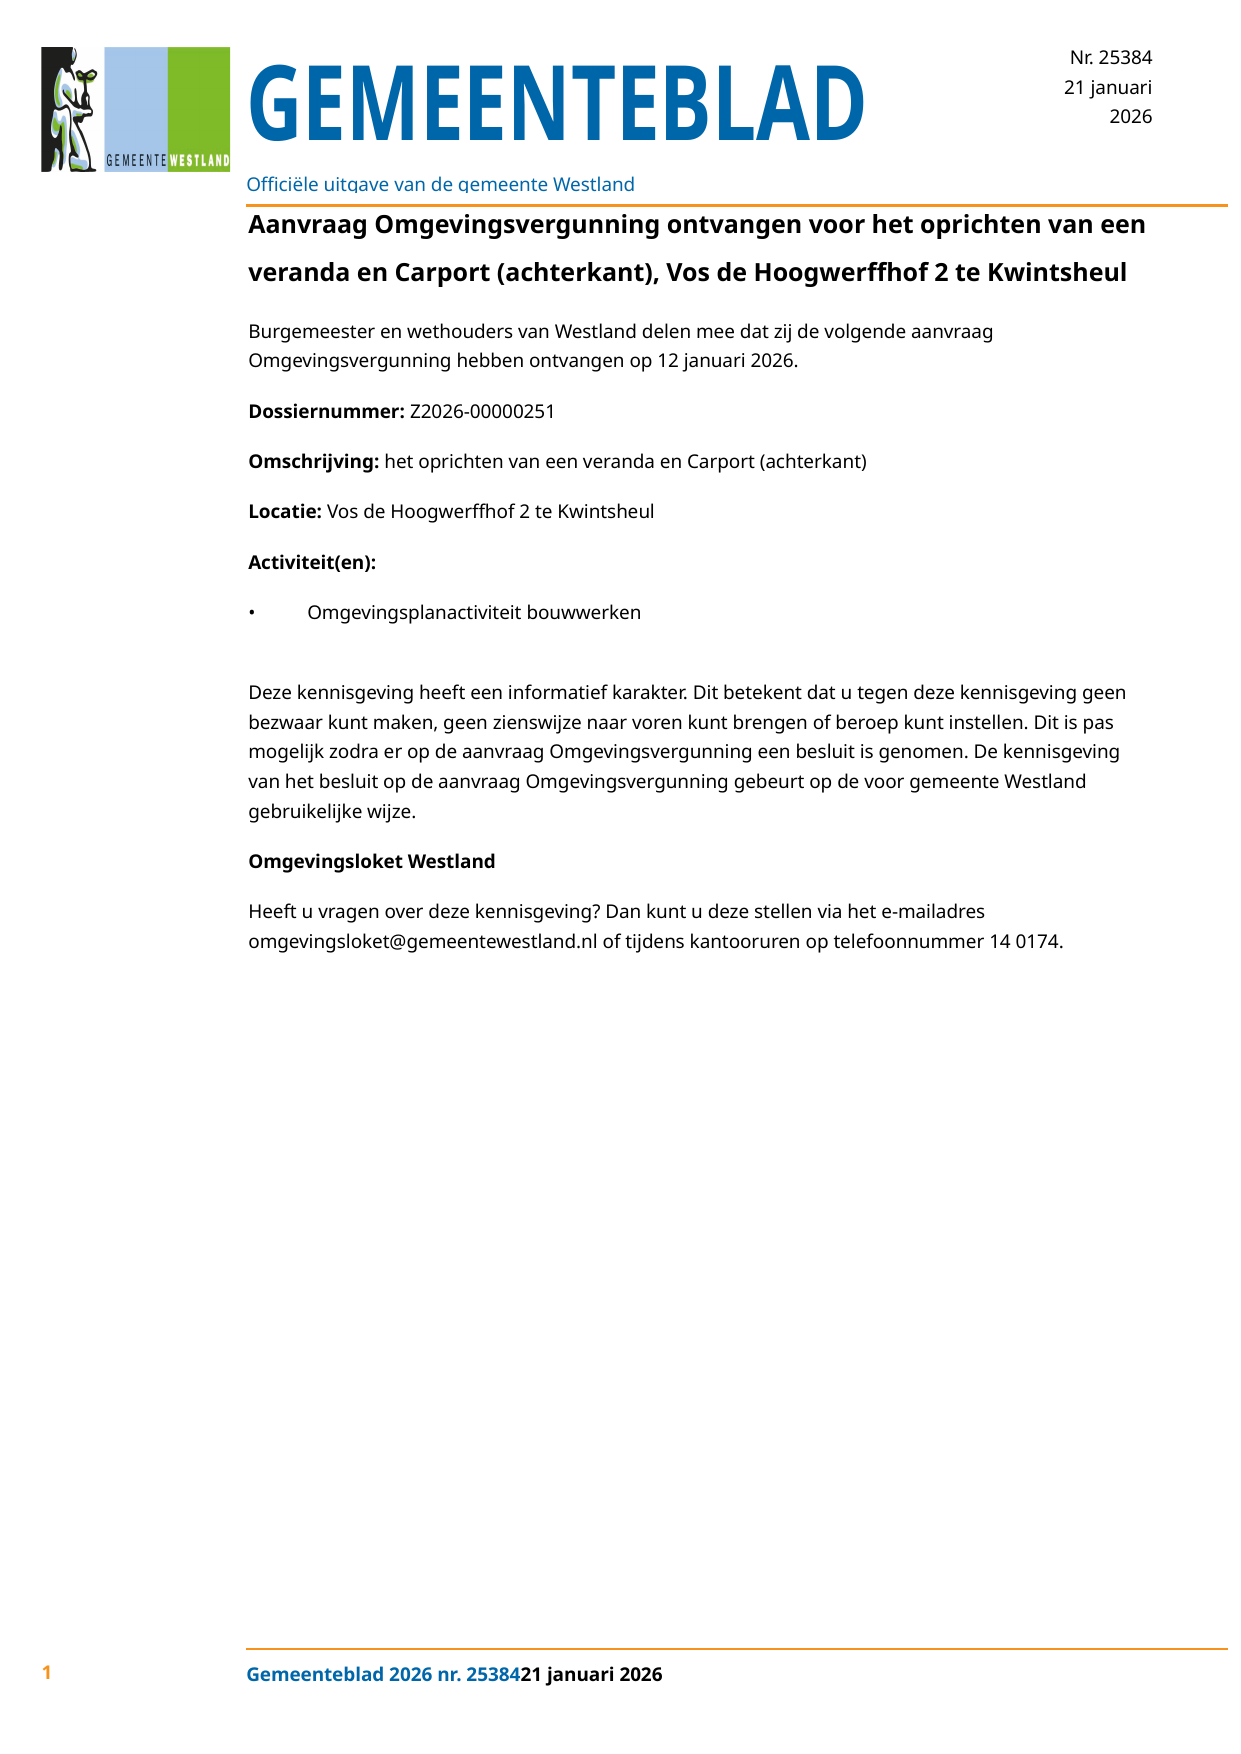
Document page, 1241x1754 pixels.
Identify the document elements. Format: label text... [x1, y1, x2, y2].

list Omgevingsplanactiviteit bouwwerken [248, 599, 1152, 625]
text Activiteit(en): [248, 549, 1152, 575]
text Locatie: Vos de Hoogwerffhof 2 te Kwintsheul [248, 499, 1152, 524]
picture [41, 47, 231, 172]
text Aanvraag Omgevingsvergunning ontvangen voor het oprichten van een veranda en Carport (achterkant), Vos de Hoogwerffhof 2 te Kwintsheul [248, 207, 1152, 288]
text Omschrijving: het oprichten van een veranda en Carport (achterkant) [248, 448, 1152, 474]
text Omgevingsloket Westland [248, 848, 1152, 874]
text Dossiernummer: Z2026-00000251 [248, 398, 1152, 424]
text Heeft u vragen over deze kennisgeving? Dan kunt u deze stellen via het e-mailadres omgevingsloket@gemeentewestland.nl of tijdens kantooruren op telefoonnummer 14 0174. [248, 899, 1152, 954]
text Burgemeester en wethouders van Westland delen mee dat zij de volgende aanvraag Omgevingsvergunning hebben ontvangen op 12 januari 2026. [248, 318, 1152, 373]
text Deze kennisgeving heeft een informatief karakter. Dit betekent dat u tegen deze kennisgeving geen bezwaar kunt maken, geen zienswijze naar voren kunt brengen of beroep kunt instellen. Dit is pas mogelijk zodra er op de aanvraag Omgevingsvergunning een besluit is genomen. De kennisgeving van het besluit op de aanvraag Omgevingsvergunning gebeurt op de voor gemeente Westland gebruikelijke wijze. [248, 679, 1152, 824]
